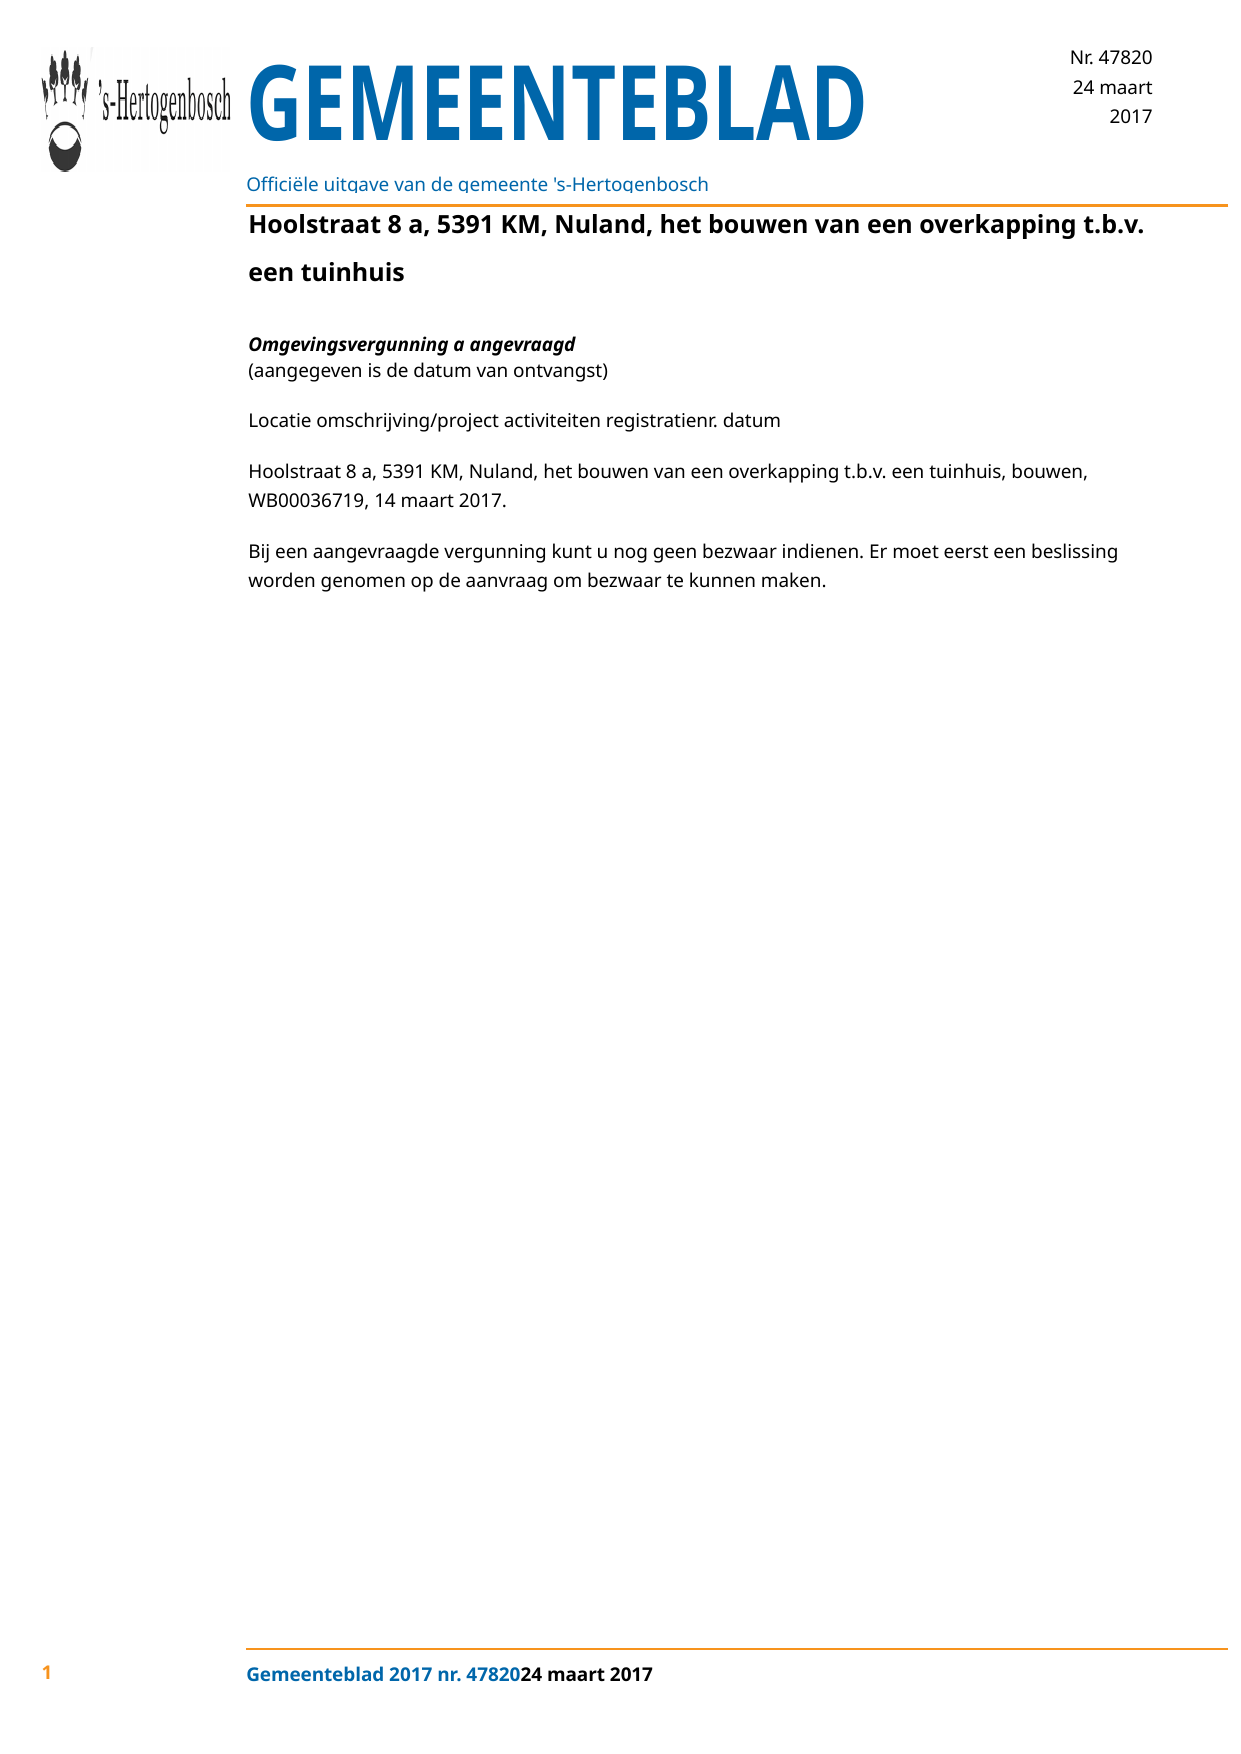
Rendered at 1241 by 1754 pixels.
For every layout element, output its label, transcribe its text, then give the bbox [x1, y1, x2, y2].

picture [41, 47, 231, 172]
text Hoolstraat 8 a, 5391 KM, Nuland, het bouwen van een overkapping t.b.v. een tuinhuis [248, 207, 1152, 288]
text Omgevingsvergunning a angevraagd [248, 331, 1152, 357]
text (aangegeven is de datum van ontvangst) [248, 357, 1152, 383]
text Locatie omschrijving/project activiteiten registratienr. datum [248, 408, 1152, 433]
text Bij een aangevraagde vergunning kunt u nog geen bezwaar indienen. Er moet eerst een beslissing worden genomen op de aanvraag om bezwaar te kunnen maken. [248, 538, 1152, 593]
text Hoolstraat 8 a, 5391 KM, Nuland, het bouwen van een overkapping t.b.v. een tuinhuis, bouwen, WB00036719, 14 maart 2017. [248, 458, 1152, 513]
